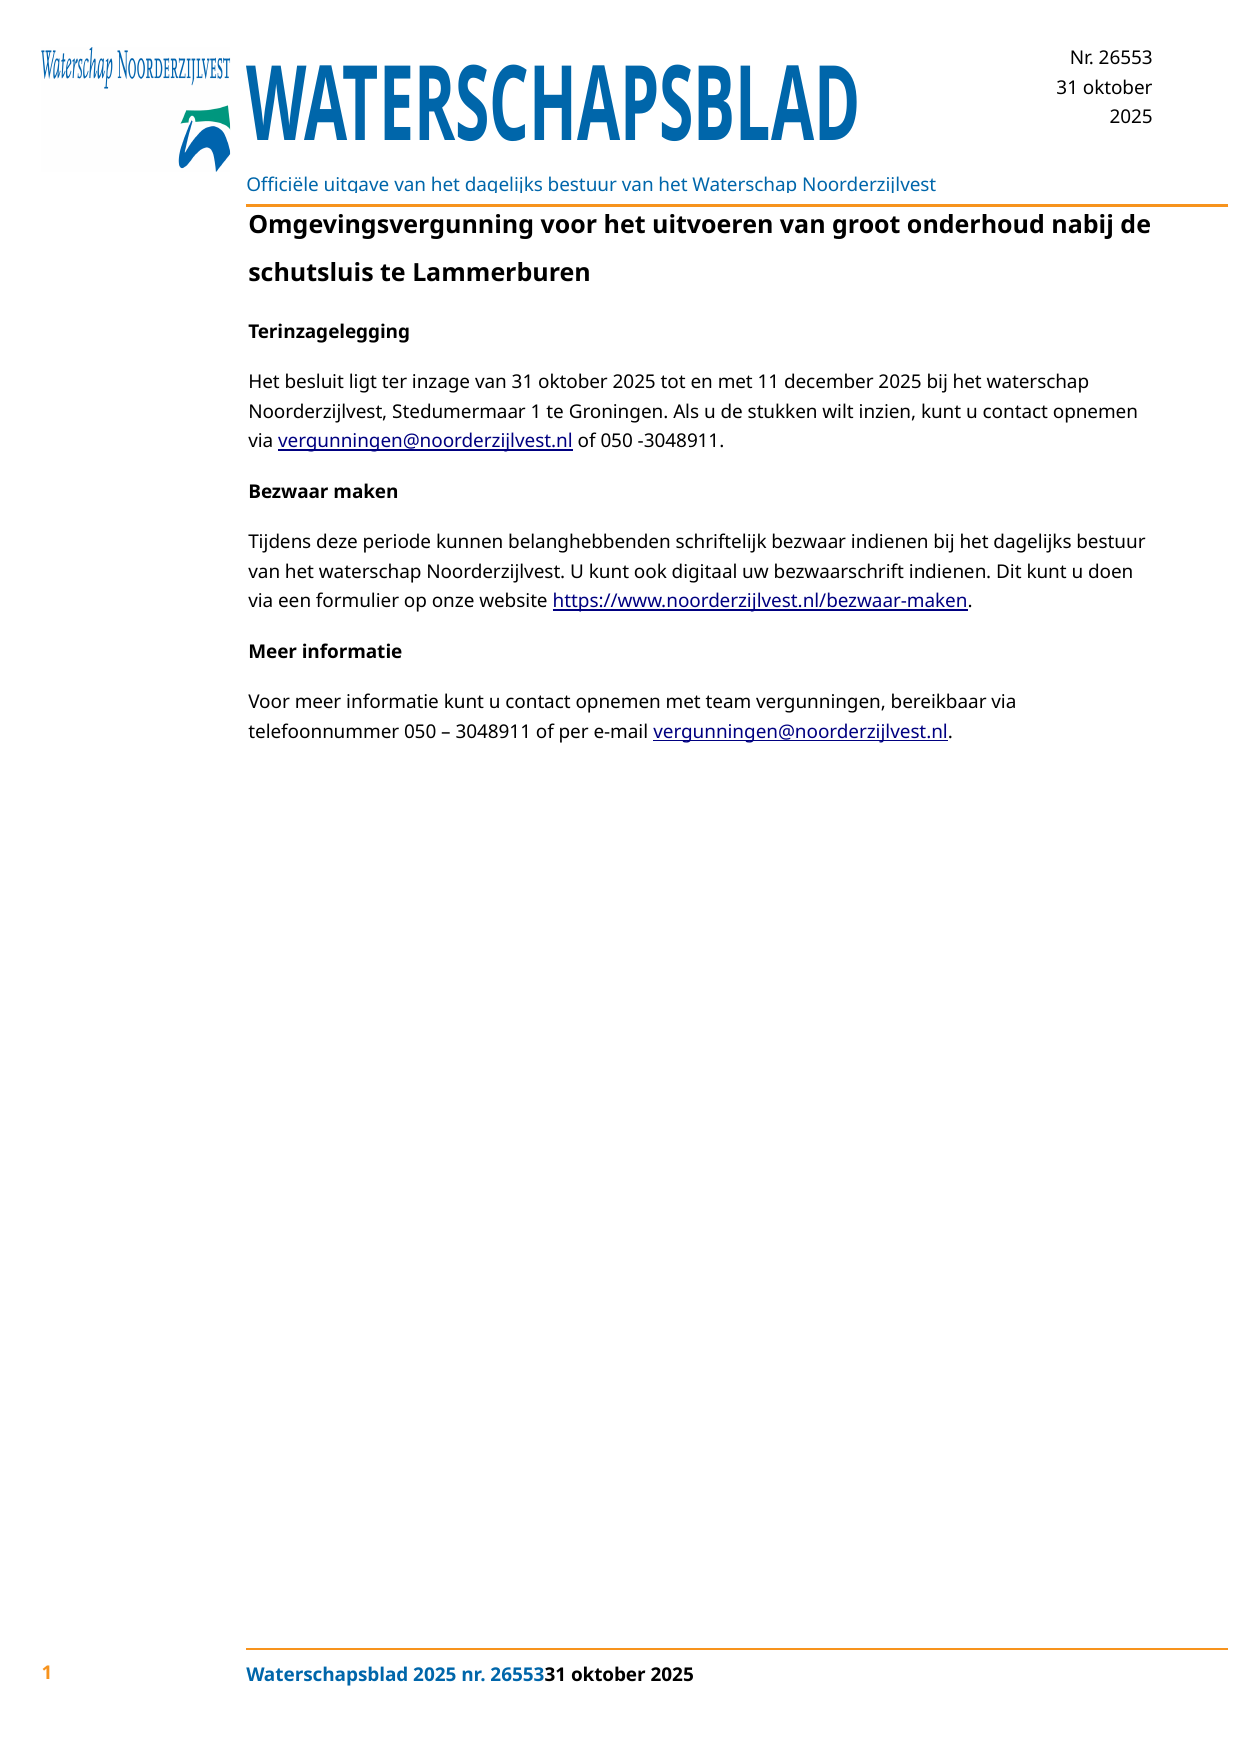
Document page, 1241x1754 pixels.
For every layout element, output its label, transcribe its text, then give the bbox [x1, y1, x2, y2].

picture [41, 47, 231, 172]
text Bezwaar maken [248, 478, 1152, 504]
text Het besluit ligt ter inzage van 31 oktober 2025 tot en met 11 december 2025 bij het waterschap Noorderzijlvest, Stedumermaar 1 te Groningen. Als u de stukken wilt inzien, kunt u contact opnemen via vergunningen@noorderzijlvest.nl of 050 -3048911. [248, 368, 1152, 453]
text Tijdens deze periode kunnen belanghebbenden schriftelijk bezwaar indienen bij het dagelijks bestuur van het waterschap Noorderzijlvest. U kunt ook digitaal uw bezwaarschrift indienen. Dit kunt u doen via een formulier op onze website https://www.noorderzijlvest.nl/bezwaar-maken. [248, 528, 1152, 613]
text Terinzagelegging [248, 318, 1152, 344]
text Omgevingsvergunning voor het uitvoeren van groot onderhoud nabij de schutsluis te Lammerburen [248, 207, 1152, 288]
text Meer informatie [248, 638, 1152, 664]
text Voor meer informatie kunt u contact opnemen met team vergunningen, bereikbaar via telefoonnummer 050 – 3048911 of per e-mail vergunningen@noorderzijlvest.nl. [248, 688, 1152, 744]
